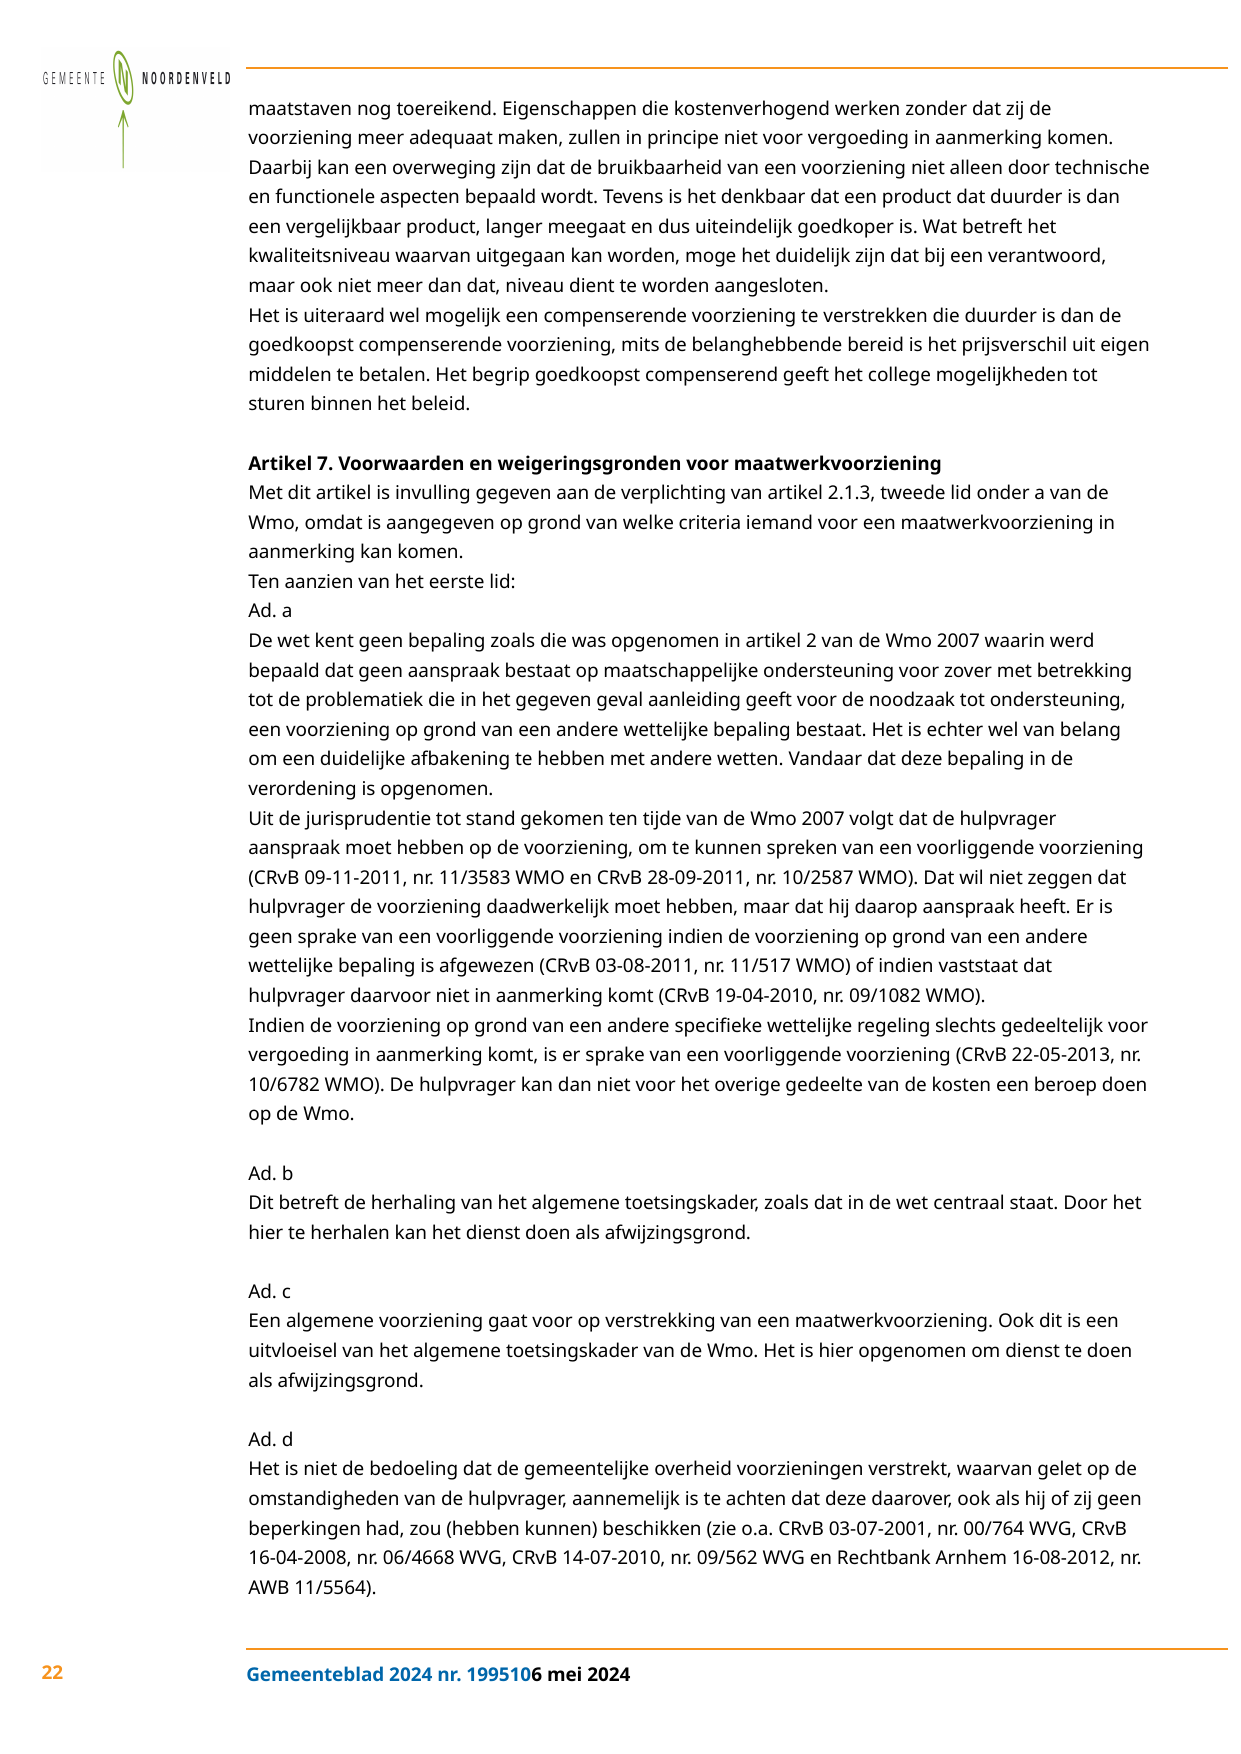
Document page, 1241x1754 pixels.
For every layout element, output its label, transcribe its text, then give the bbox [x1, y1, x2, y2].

text Uit de jurisprudentie tot stand gekomen ten tijde van de Wmo 2007 volgt dat de hulpvrager aanspraak moet hebben op de voorziening, om te kunnen spreken van een voorliggende voorziening (CRvB 09-11-2011, nr. 11/3583 WMO en CRvB 28-09-2011, nr. 10/2587 WMO). Dat wil niet zeggen dat hulpvrager de voorziening daadwerkelijk moet hebben, maar dat hij daarop aanspraak heeft. Er is geen sprake van een voorliggende voorziening indien de voorziening op grond van een andere wettelijke bepaling is afgewezen (CRvB 03-08-2011, nr. 11/517 WMO) of indien vaststaat dat hulpvrager daarvoor niet in aanmerking komt (CRvB 19-04-2010, nr. 09/1082 WMO). [248, 805, 1152, 1008]
picture [41, 47, 231, 172]
text Een algemene voorziening gaat voor op verstrekking van een maatwerkvoorziening. Ook dit is een uitvloeisel van het algemene toetsingskader van de Wmo. Het is hier opgenomen om dienst te doen als afwijzingsgrond. [248, 1308, 1152, 1393]
text Dit betreft de herhaling van het algemene toetsingskader, zoals dat in de wet centraal staat. Door het hier te herhalen kan het dienst doen als afwijzingsgrond. [248, 1189, 1152, 1245]
text maatstaven nog toereikend. Eigenschappen die kostenverhogend werken zonder dat zij de voorziening meer adequaat maken, zullen in principe niet voor vergoeding in aanmerking komen. Daarbij kan een overweging zijn dat de bruikbaarheid van een voorziening niet alleen door technische en functionele aspecten bepaald wordt. Tevens is het denkbaar dat een product dat duurder is dan een vergelijkbaar product, langer meegaat en dus uiteindelijk goedkoper is. Wat betreft het kwaliteitsniveau waarvan uitgegaan kan worden, moge het duidelijk zijn dat bij een verantwoord, maar ook niet meer dan dat, niveau dient te worden aangesloten. [248, 95, 1152, 298]
text Ad. a [248, 598, 1152, 623]
text Het is niet de bedoeling dat de gemeentelijke overheid voorzieningen verstrekt, waarvan gelet op de omstandigheden van de hulpvrager, aannemelijk is te achten dat deze daarover, ook als hij of zij geen beperkingen had, zou (hebben kunnen) beschikken (zie o.a. CRvB 03-07-2001, nr. 00/764 WVG, CRvB 16-04-2008, nr. 06/4668 WVG, CRvB 14-07-2010, nr. 09/562 WVG en Rechtbank Arnhem 16-08-2012, nr. AWB 11/5564). [248, 1456, 1152, 1600]
text Ad. c [248, 1278, 1152, 1304]
text Ad. b [248, 1160, 1152, 1186]
text Artikel 7. Voorwaarden en weigeringsgronden voor maatwerkvoorziening [248, 450, 1152, 476]
text Met dit artikel is invulling gegeven aan de verplichting van artikel 2.1.3, tweede lid onder a van de Wmo, omdat is aangegeven op grond van welke criteria iemand voor een maatwerkvoorziening in aanmerking kan komen. [248, 479, 1152, 564]
text Ad. d [248, 1426, 1152, 1452]
text Indien de voorziening op grond van een andere specifieke wettelijke regeling slechts gedeeltelijk voor vergoeding in aanmerking komt, is er sprake van een voorliggende voorziening (CRvB 22-05-2013, nr. 10/6782 WMO). De hulpvrager kan dan niet voor het overige gedeelte van de kosten een beroep doen op de Wmo. [248, 1012, 1152, 1126]
text Het is uiteraard wel mogelijk een compenserende voorziening te verstrekken die duurder is dan de goedkoopst compenserende voorziening, mits de belanghebbende bereid is het prijsverschil uit eigen middelen te betalen. Het begrip goedkoopst compenserend geeft het college mogelijkheden tot sturen binnen het beleid. [248, 302, 1152, 416]
text De wet kent geen bepaling zoals die was opgenomen in artikel 2 van de Wmo 2007 waarin werd bepaald dat geen aanspraak bestaat op maatschappelijke ondersteuning voor zover met betrekking tot de problematiek die in het gegeven geval aanleiding geeft voor de noodzaak tot ondersteuning, een voorziening op grond van een andere wettelijke bepaling bestaat. Het is echter wel van belang om een duidelijke afbakening te hebben met andere wetten. Vandaar dat deze bepaling in de verordening is opgenomen. [248, 627, 1152, 801]
text Ten aanzien van het eerste lid: [248, 568, 1152, 594]
